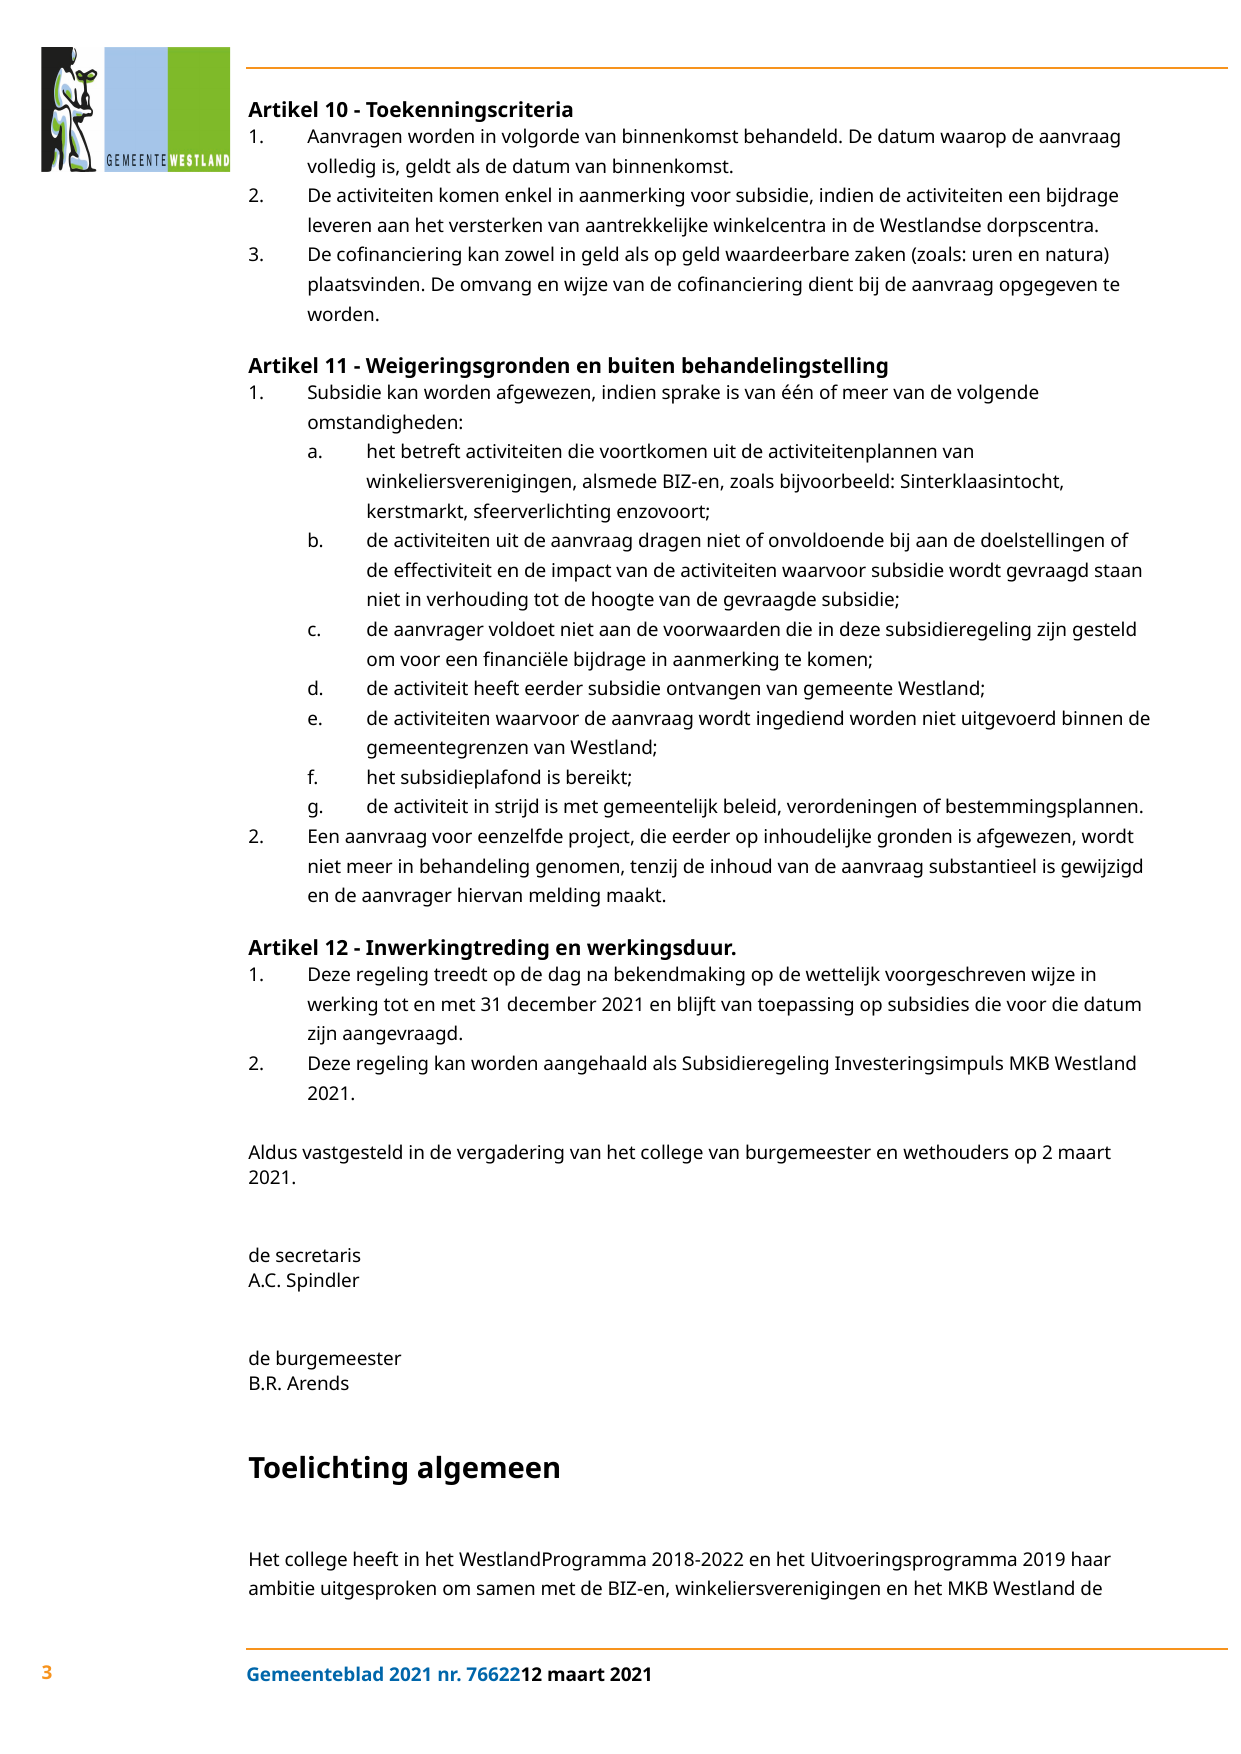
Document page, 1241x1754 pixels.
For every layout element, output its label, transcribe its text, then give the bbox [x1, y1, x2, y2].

text A.C. Spindler [248, 1267, 1152, 1293]
list het subsidieplafond is bereikt; [307, 764, 1152, 790]
list de activiteiten waarvoor de aanvraag wordt ingediend worden niet uitgevoerd binnen de gemeentegrenzen van Westland; [307, 705, 1152, 760]
list het betreft activiteiten die voortkomen uit de activiteitenplannen van winkeliersverenigingen, alsmede BIZ-en, zoals bijvoorbeeld: Sinterklaasintocht, kerstmarkt, sfeerverlichting enzovoort; [307, 439, 1152, 524]
text de secretaris [248, 1242, 1152, 1267]
list de activiteiten uit de aanvraag dragen niet of onvoldoende bij aan de doelstellingen of de effectiviteit en de impact van de activiteiten waarvoor subsidie wordt gevraagd staan niet in verhouding tot de hoogte van de gevraagde subsidie; [307, 527, 1152, 612]
list Deze regeling kan worden aangehaald als Subsidieregeling Investeringsimpuls MKB Westland 2021. [248, 1050, 1152, 1105]
picture [41, 47, 231, 172]
text Artikel 11 - Weigeringsgronden en buiten behandelingstelling [248, 351, 1152, 379]
text Aldus vastgesteld in de vergadering van het college van burgemeester en wethouders op 2 maart 2021. [248, 1139, 1152, 1190]
text Artikel 10 - Toekenningscriteria [248, 95, 1152, 123]
list de activiteit in strijd is met gemeentelijk beleid, verordeningen of bestemmingsplannen. [307, 794, 1152, 819]
text de burgemeester [248, 1345, 1152, 1370]
list de aanvrager voldoet niet aan de voorwaarden die in deze subsidieregeling zijn gesteld om voor een financiële bijdrage in aanmerking te komen; [307, 616, 1152, 672]
list Deze regeling treedt op de dag na bekendmaking op de wettelijk voorgeschreven wijze in werking tot en met 31 december 2021 en blijft van toepassing op subsidies die voor die datum zijn aangevraagd. [248, 961, 1152, 1046]
list Aanvragen worden in volgorde van binnenkomst behandeld. De datum waarop de aanvraag volledig is, geldt als de datum van binnenkomst. [248, 123, 1152, 178]
text Toelichting algemeen [248, 1448, 1152, 1487]
list de activiteit heeft eerder subsidie ontvangen van gemeente Westland; [307, 675, 1152, 701]
list Subsidie kan worden afgewezen, indien sprake is van één of meer van de volgende omstandigheden: [248, 379, 1152, 435]
list Een aanvraag voor eenzelfde project, die eerder op inhoudelijke gronden is afgewezen, wordt niet meer in behandeling genomen, tenzij de inhoud van de aanvraag substantieel is gewijzigd en de aanvrager hiervan melding maakt. [248, 823, 1152, 908]
text Het college heeft in het WestlandProgramma 2018-2022 en het Uitvoeringsprogramma 2019 haar ambitie uitgesproken om samen met de BIZ-en, winkeliersverenigingen en het MKB Westland de [248, 1546, 1152, 1601]
text Artikel 12 - Inwerkingtreding en werkingsduur. [248, 933, 1152, 961]
text B.R. Arends [248, 1370, 1152, 1396]
list De cofinanciering kan zowel in geld als op geld waardeerbare zaken (zoals: uren en natura) plaatsvinden. De omvang en wijze van de cofinanciering dient bij de aanvraag opgegeven te worden. [248, 242, 1152, 326]
list De activiteiten komen enkel in aanmerking voor subsidie, indien de activiteiten een bijdrage leveren aan het versterken van aantrekkelijke winkelcentra in de Westlandse dorpscentra. [248, 182, 1152, 238]
